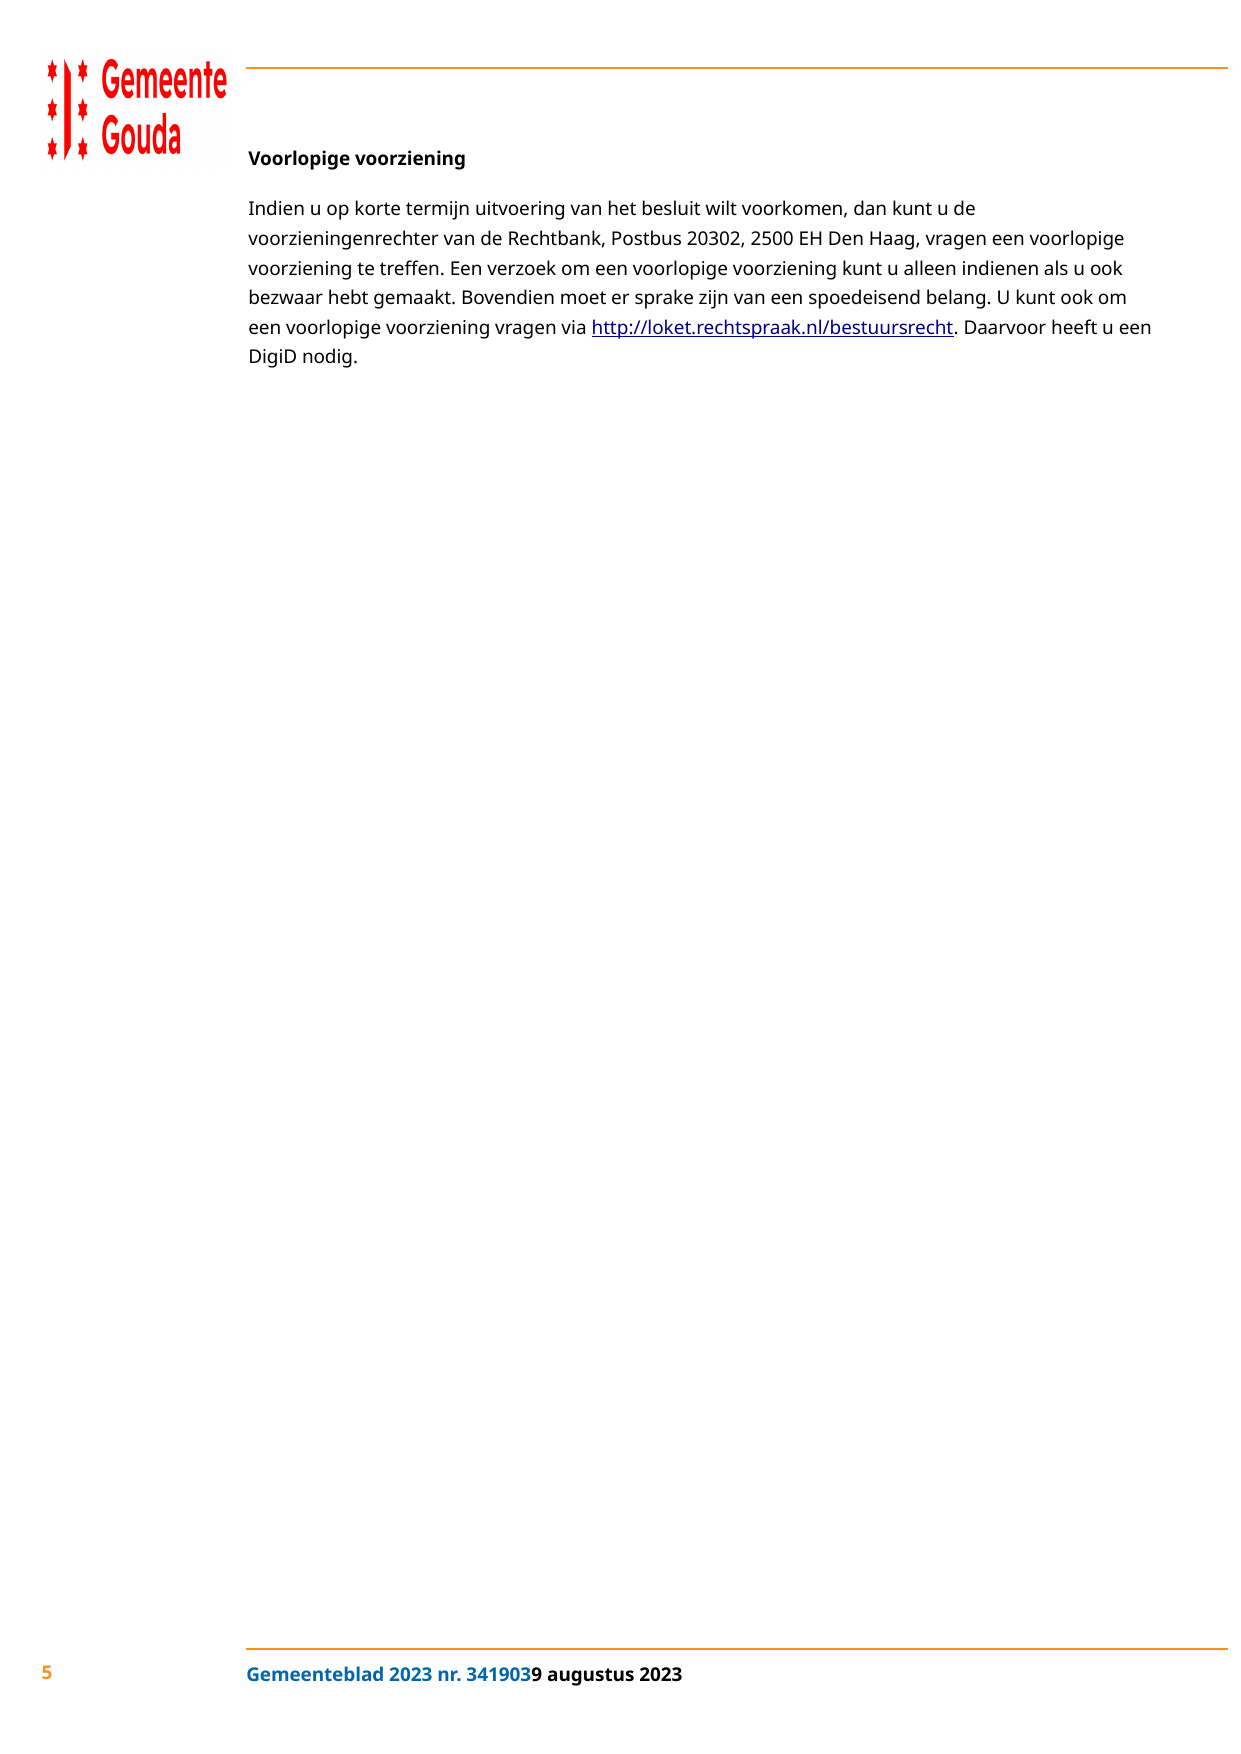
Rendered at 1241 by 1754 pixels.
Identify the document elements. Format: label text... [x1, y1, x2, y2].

text Indien u op korte termijn uitvoering van het besluit wilt voorkomen, dan kunt u de voorzieningenrechter van de Rechtbank, Postbus 20302, 2500 EH Den Haag, vragen een voorlopige voorziening te treffen. Een verzoek om een voorlopige voorziening kunt u alleen indienen als u ook bezwaar hebt gemaakt. Bovendien moet er sprake zijn van een spoedeisend belang. U kunt ook om een voorlopige voorziening vragen via http://loket.rechtspraak.nl/bestuursrecht. Daarvoor heeft u een DigiD nodig. [248, 196, 1152, 369]
text Voorlopige voorziening [248, 145, 1152, 171]
picture [41, 47, 231, 172]
